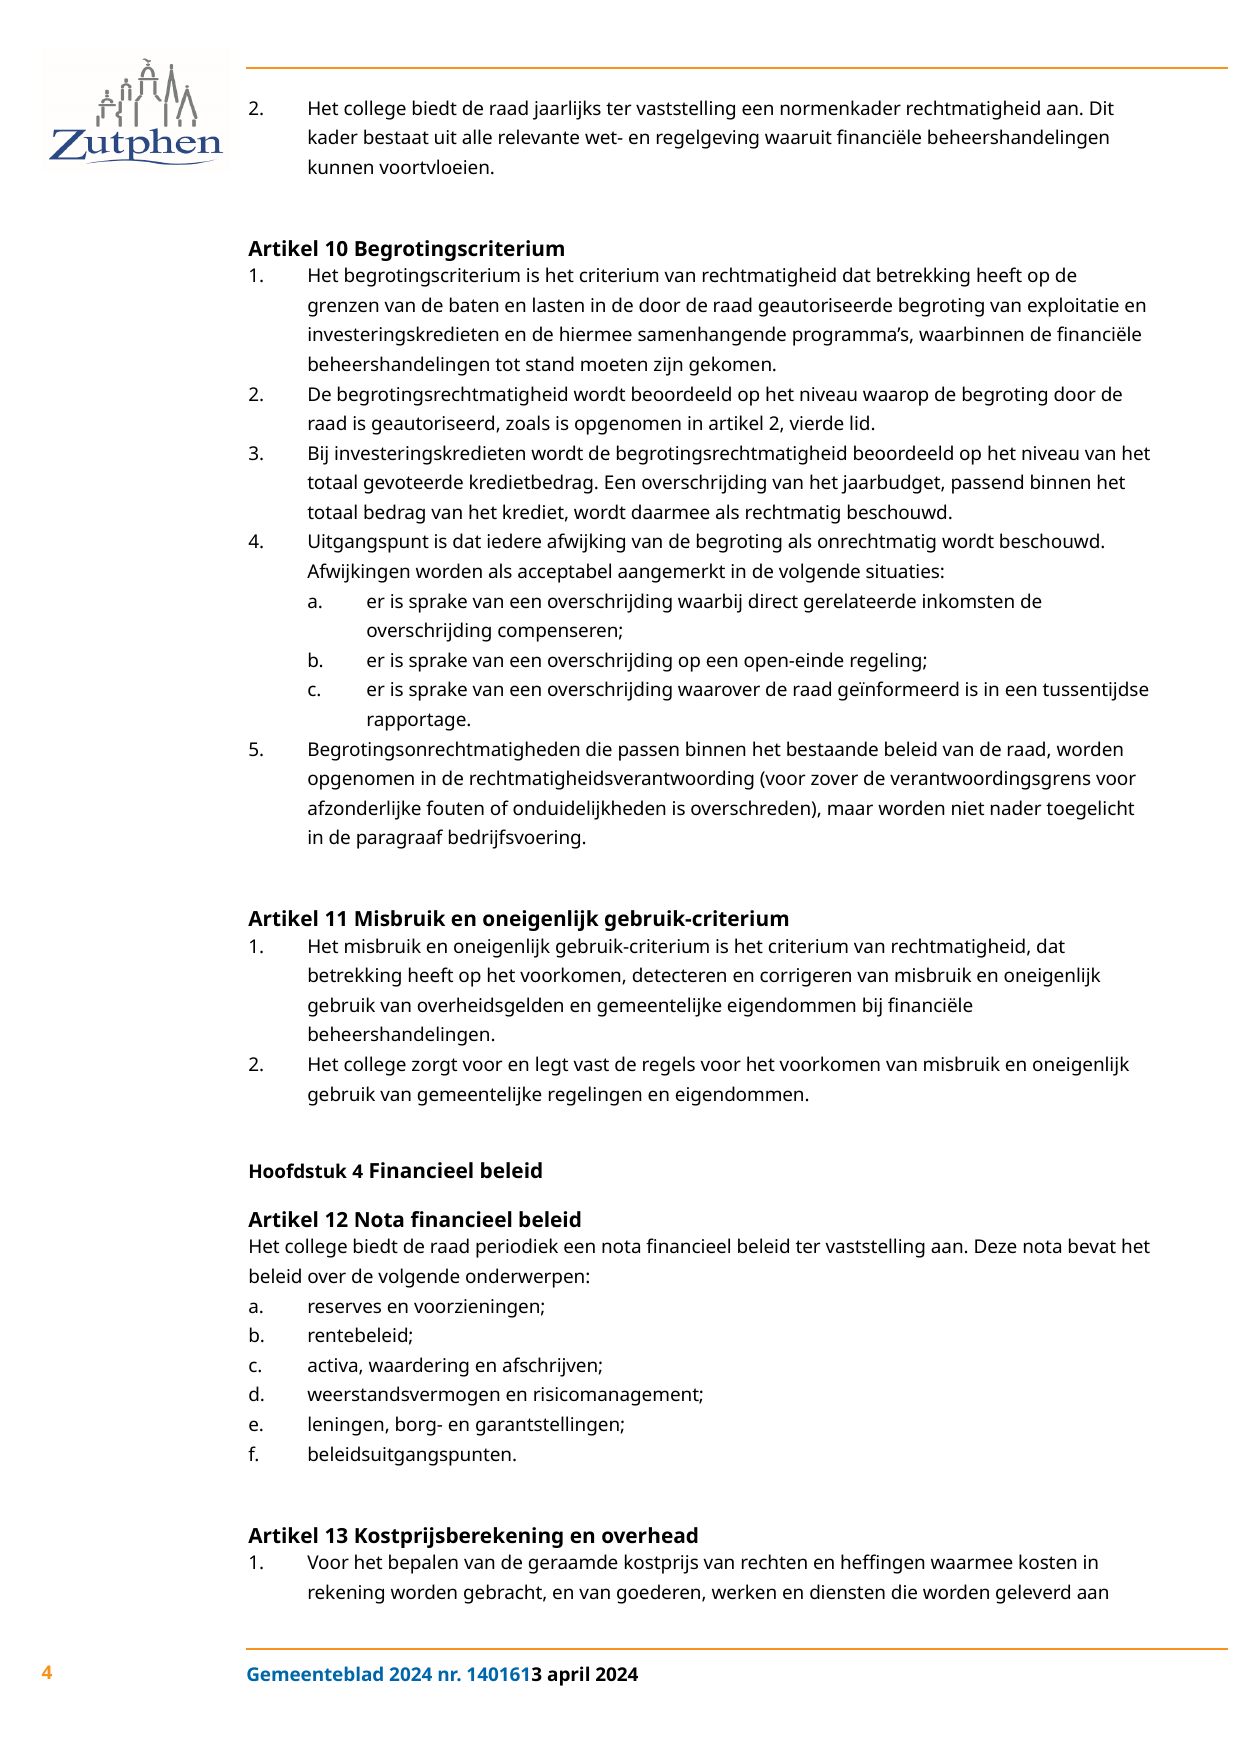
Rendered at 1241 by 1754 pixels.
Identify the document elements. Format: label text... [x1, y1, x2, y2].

list Begrotingsonrechtmatigheden die passen binnen het bestaande beleid van de raad, worden opgenomen in de rechtmatigheidsverantwoording (voor zover de verantwoordingsgrens voor afzonderlijke fouten of onduidelijkheden is overschreden), maar worden niet nader toegelicht in de paragraaf bedrijfsvoering. [248, 736, 1152, 850]
list Het college biedt de raad jaarlijks ter vaststelling een normenkader rechtmatigheid aan. Dit kader bestaat uit alle relevante wet- en regelgeving waaruit financiële beheershandelingen kunnen voortvloeien. [248, 95, 1152, 180]
list rentebeleid; [248, 1322, 1152, 1348]
list reserves en voorzieningen; [248, 1293, 1152, 1319]
list De begrotingsrechtmatigheid wordt beoordeeld op het niveau waarop de begroting door de raad is geautoriseerd, zoals is opgenomen in artikel 2, vierde lid. [248, 381, 1152, 436]
list activa, waardering en afschrijven; [248, 1352, 1152, 1378]
list Voor het bepalen van de geraamde kostprijs van rechten en heffingen waarmee kosten in rekening worden gebracht, en van goederen, werken en diensten die worden geleverd aan [248, 1549, 1152, 1604]
list Het college zorgt voor en legt vast de regels voor het voorkomen van misbruik en oneigenlijk gebruik van gemeentelijke regelingen en eigendommen. [248, 1051, 1152, 1107]
list Het begrotingscriterium is het criterium van rechtmatigheid dat betrekking heeft op de grenzen van de baten en lasten in de door de raad geautoriseerde begroting van exploitatie en investeringskredieten en de hiermee samenhangende programma’s, waarbinnen de financiële beheershandelingen tot stand moeten zijn gekomen. [248, 262, 1152, 377]
list beleidsuitgangspunten. [248, 1441, 1152, 1467]
list leningen, borg- en garantstellingen; [248, 1411, 1152, 1437]
text Artikel 13 Kostprijsberekening en overhead [248, 1521, 1152, 1549]
text Het college biedt de raad periodiek een nota financieel beleid ter vaststelling aan. Deze nota bevat het beleid over de volgende onderwerpen: [248, 1234, 1152, 1289]
text Artikel 10 Begrotingscriterium [248, 234, 1152, 262]
list er is sprake van een overschrijding op een open-einde regeling; [307, 647, 1152, 673]
text Artikel 12 Nota financieel beleid [248, 1205, 1152, 1234]
text Hoofdstuk 4 Financieel beleid [248, 1156, 1152, 1184]
picture [41, 47, 231, 172]
list Het misbruik en oneigenlijk gebruik-criterium is het criterium van rechtmatigheid, dat betrekking heeft op het voorkomen, detecteren en corrigeren van misbruik en oneigenlijk gebruik van overheidsgelden en gemeentelijke eigendommen bij financiële beheershandelingen. [248, 933, 1152, 1047]
list weerstandsvermogen en risicomanagement; [248, 1382, 1152, 1407]
list er is sprake van een overschrijding waarbij direct gerelateerde inkomsten de overschrijding compenseren; [307, 588, 1152, 643]
list Uitgangspunt is dat iedere afwijking van de begroting als onrechtmatig wordt beschouwd. Afwijkingen worden als acceptabel aangemerkt in de volgende situaties: [248, 529, 1152, 584]
text Artikel 11 Misbruik en oneigenlijk gebruik-criterium [248, 904, 1152, 933]
list Bij investeringskredieten wordt de begrotingsrechtmatigheid beoordeeld op het niveau van het totaal gevoteerde kredietbedrag. Een overschrijding van het jaarbudget, passend binnen het totaal bedrag van het krediet, wordt daarmee als rechtmatig beschouwd. [248, 440, 1152, 525]
list er is sprake van een overschrijding waarover de raad geïnformeerd is in een tussentijdse rapportage. [307, 677, 1152, 732]
